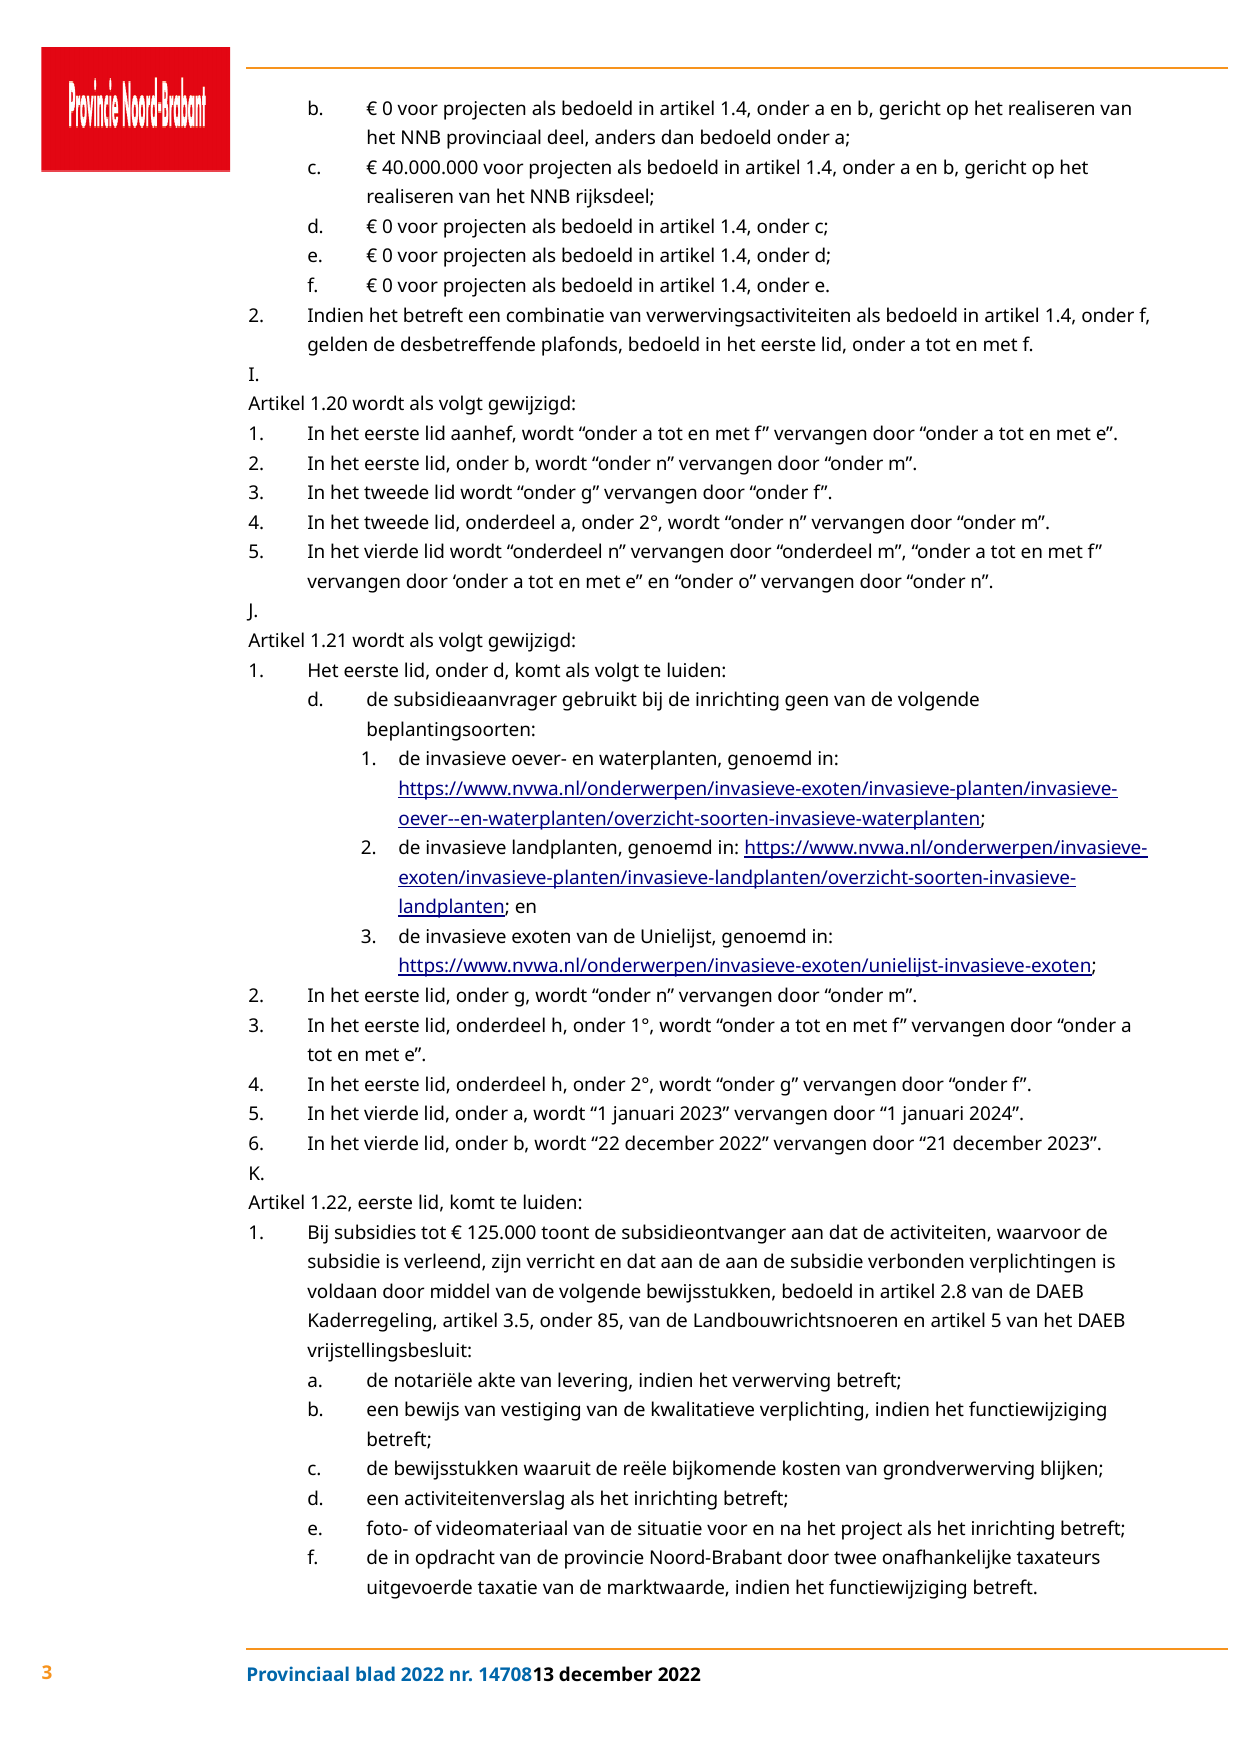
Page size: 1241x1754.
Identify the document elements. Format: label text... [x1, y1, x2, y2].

list In het eerste lid, onder b, wordt “onder n” vervangen door “onder m”. [248, 450, 1152, 476]
list € 0 voor projecten als bedoeld in artikel 1.4, onder d; [307, 243, 1152, 268]
list Bij subsidies tot € 125.000 toont de subsidieontvanger aan dat de activiteiten, waarvoor de subsidie is verleend, zijn verricht en dat aan de aan de subsidie verbonden verplichtingen is voldaan door middel van de volgende bewijsstukken, bedoeld in artikel 2.8 van de DAEB Kaderregeling, artikel 3.5, onder 85, van de Landbouwrichtsnoeren en artikel 5 van het DAEB vrijstellingsbesluit: [248, 1219, 1152, 1363]
list de invasieve exoten van de Unielijst, genoemd in: https://www.nvwa.nl/onderwerpen/invasieve-exoten/unielijst-invasieve-exoten; [361, 923, 1152, 978]
text Artikel 1.22, eerste lid, komt te luiden: [248, 1189, 1152, 1215]
list In het eerste lid aanhef, wordt “onder a tot en met f” vervangen door “onder a tot en met e”. [248, 420, 1152, 446]
list de bewijsstukken waaruit de reële bijkomende kosten van grondverwerving blijken; [307, 1456, 1152, 1481]
text Artikel 1.20 wordt als volgt gewijzigd: [248, 391, 1152, 416]
list In het eerste lid, onder g, wordt “onder n” vervangen door “onder m”. [248, 982, 1152, 1008]
list de notariële akte van levering, indien het verwerving betreft; [307, 1367, 1152, 1393]
list een activiteitenverslag als het inrichting betreft; [307, 1485, 1152, 1511]
list In het vierde lid, onder b, wordt “22 december 2022” vervangen door “21 december 2023”. [248, 1130, 1152, 1156]
list In het eerste lid, onderdeel h, onder 1°, wordt “onder a tot en met f” vervangen door “onder a tot en met e”. [248, 1012, 1152, 1067]
list In het tweede lid wordt “onder g” vervangen door “onder f”. [248, 479, 1152, 505]
picture [41, 47, 231, 172]
list foto- of videomateriaal van de situatie voor en na het project als het inrichting betreft; [307, 1515, 1152, 1541]
list Indien het betreft een combinatie van verwervingsactiviteiten als bedoeld in artikel 1.4, onder f, gelden de desbetreffende plafonds, bedoeld in het eerste lid, onder a tot en met f. [248, 302, 1152, 357]
list In het vierde lid wordt “onderdeel n” vervangen door “onderdeel m”, “onder a tot en met f” vervangen door ‘onder a tot en met e” en “onder o” vervangen door “onder n”. [248, 538, 1152, 594]
list In het tweede lid, onderdeel a, onder 2°, wordt “onder n” vervangen door “onder m”. [248, 509, 1152, 535]
list de invasieve landplanten, genoemd in: https://www.nvwa.nl/onderwerpen/invasieve-exoten/invasieve-planten/invasieve-landplanten/overzicht-soorten-invasieve-landplanten; en [361, 834, 1152, 919]
text Artikel 1.21 wordt als volgt gewijzigd: [248, 627, 1152, 653]
list een bewijs van vestiging van de kwalitatieve verplichting, indien het functiewijziging betreft; [307, 1396, 1152, 1452]
list de subsidieaanvrager gebruikt bij de inrichting geen van de volgende beplantingsoorten: [307, 686, 1152, 742]
text J. [248, 598, 1152, 623]
list de in opdracht van de provincie Noord-Brabant door twee onafhankelijke taxateurs uitgevoerde taxatie van de marktwaarde, indien het functiewijziging betreft. [307, 1544, 1152, 1600]
list € 0 voor projecten als bedoeld in artikel 1.4, onder c; [307, 213, 1152, 239]
list de invasieve oever- en waterplanten, genoemd in: https://www.nvwa.nl/onderwerpen/invasieve-exoten/invasieve-planten/invasieve-oever--en-waterplanten/overzicht-soorten-invasieve-waterplanten; [361, 746, 1152, 831]
text I. [248, 361, 1152, 387]
text K. [248, 1160, 1152, 1186]
list In het vierde lid, onder a, wordt “1 januari 2023” vervangen door “1 januari 2024”. [248, 1101, 1152, 1126]
list In het eerste lid, onderdeel h, onder 2°, wordt “onder g” vervangen door “onder f”. [248, 1071, 1152, 1097]
list € 0 voor projecten als bedoeld in artikel 1.4, onder a en b, gericht op het realiseren van het NNB provinciaal deel, anders dan bedoeld onder a; [307, 95, 1152, 150]
list € 40.000.000 voor projecten als bedoeld in artikel 1.4, onder a en b, gericht op het realiseren van het NNB rijksdeel; [307, 154, 1152, 209]
list € 0 voor projecten als bedoeld in artikel 1.4, onder e. [307, 272, 1152, 298]
list Het eerste lid, onder d, komt als volgt te luiden: [248, 657, 1152, 683]
